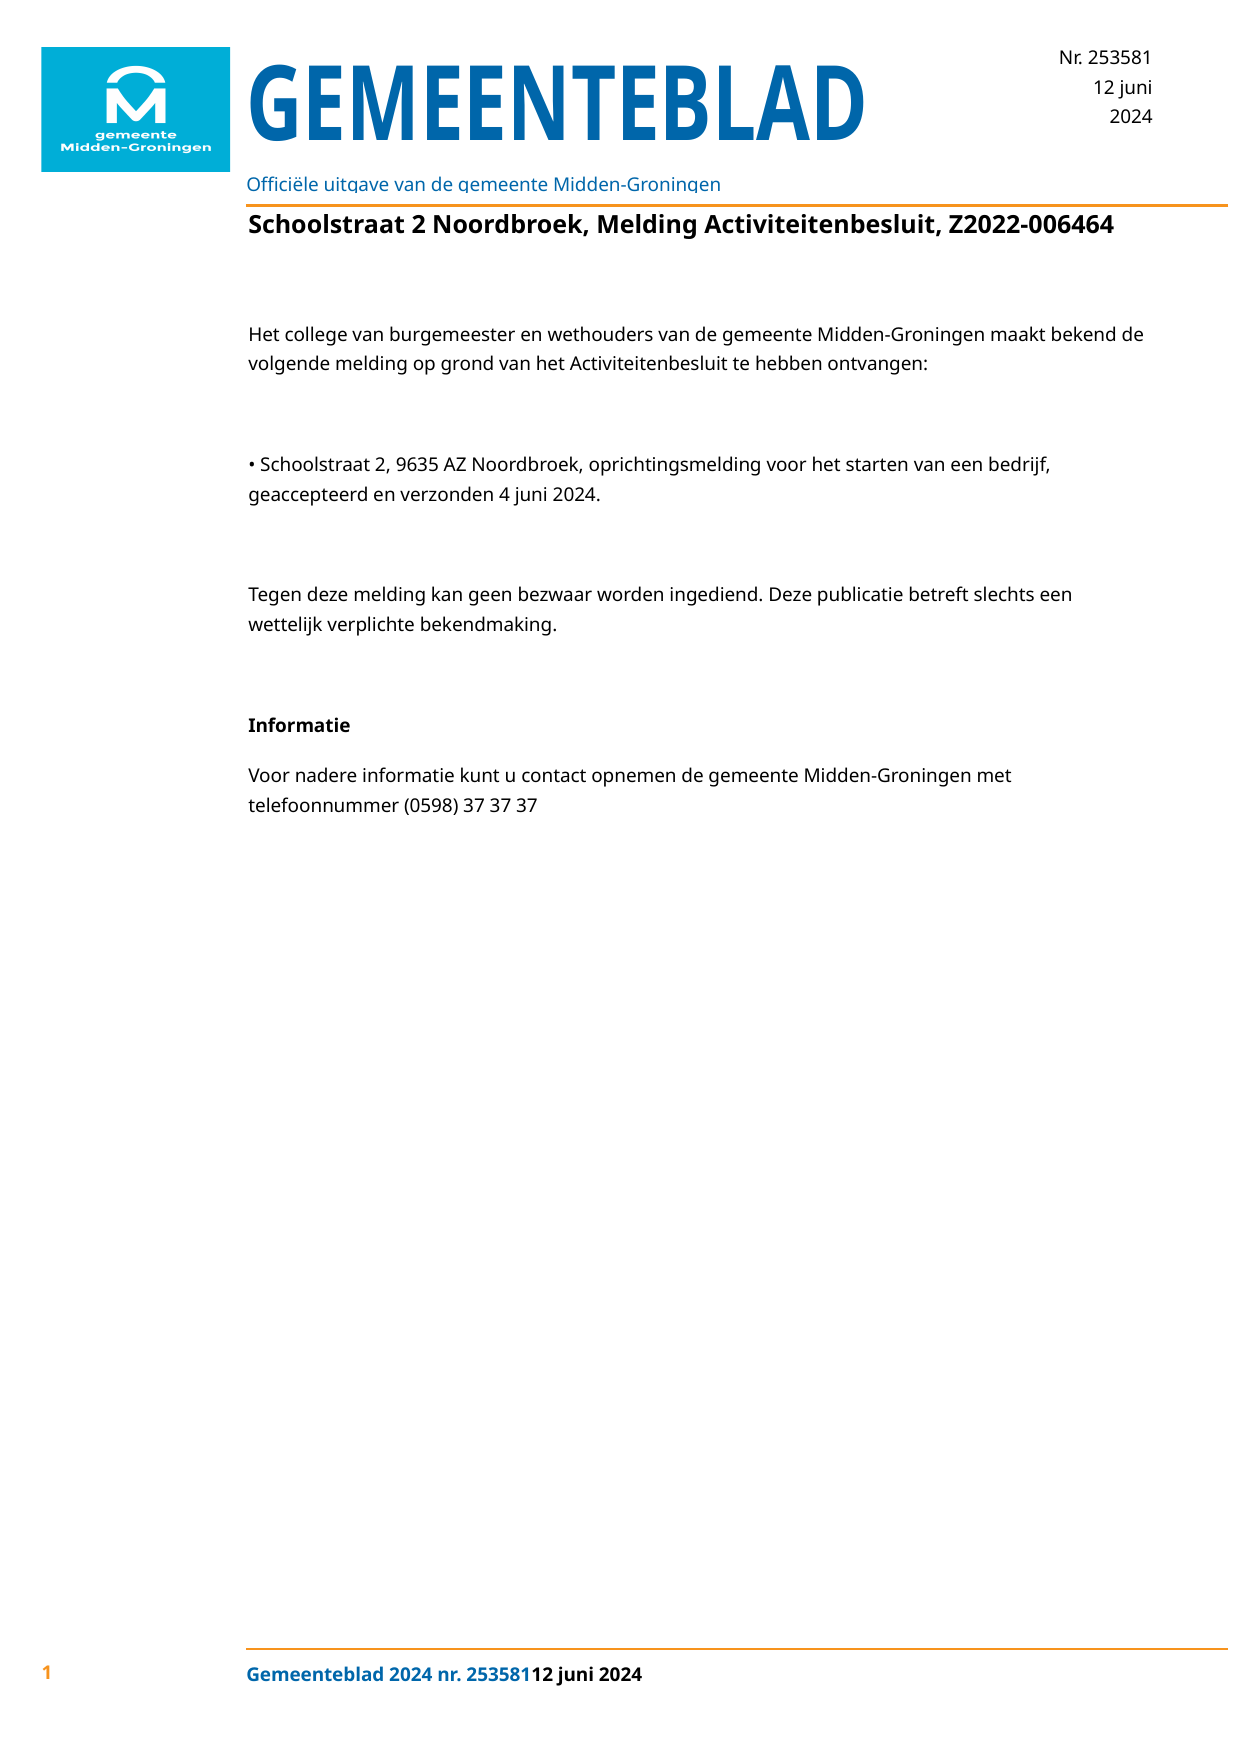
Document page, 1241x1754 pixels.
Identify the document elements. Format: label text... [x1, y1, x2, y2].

text • Schoolstraat 2, 9635 AZ Noordbroek, oprichtingsmelding voor het starten van een bedrijf, geaccepteerd en verzonden 4 juni 2024. [248, 451, 1152, 506]
text Voor nadere informatie kunt u contact opnemen de gemeente Midden-Groningen met telefoonnummer (0598) 37 37 37 [248, 762, 1152, 818]
text Schoolstraat 2 Noordbroek, Melding Activiteitenbesluit, Z2022-006464 [248, 207, 1152, 241]
picture [107, 89, 165, 122]
text Informatie [248, 712, 1152, 738]
text Het college van burgemeester en wethouders van de gemeente Midden-Groningen maakt bekend de volgende melding op grond van het Activiteitenbesluit te hebben ontvangen: [248, 321, 1152, 376]
text Tegen deze melding kan geen bezwaar worden ingediend. Deze publicatie betreft slechts een wettelijk verplichte bekendmaking. [248, 582, 1152, 637]
picture [108, 66, 164, 82]
picture [184, 146, 190, 153]
